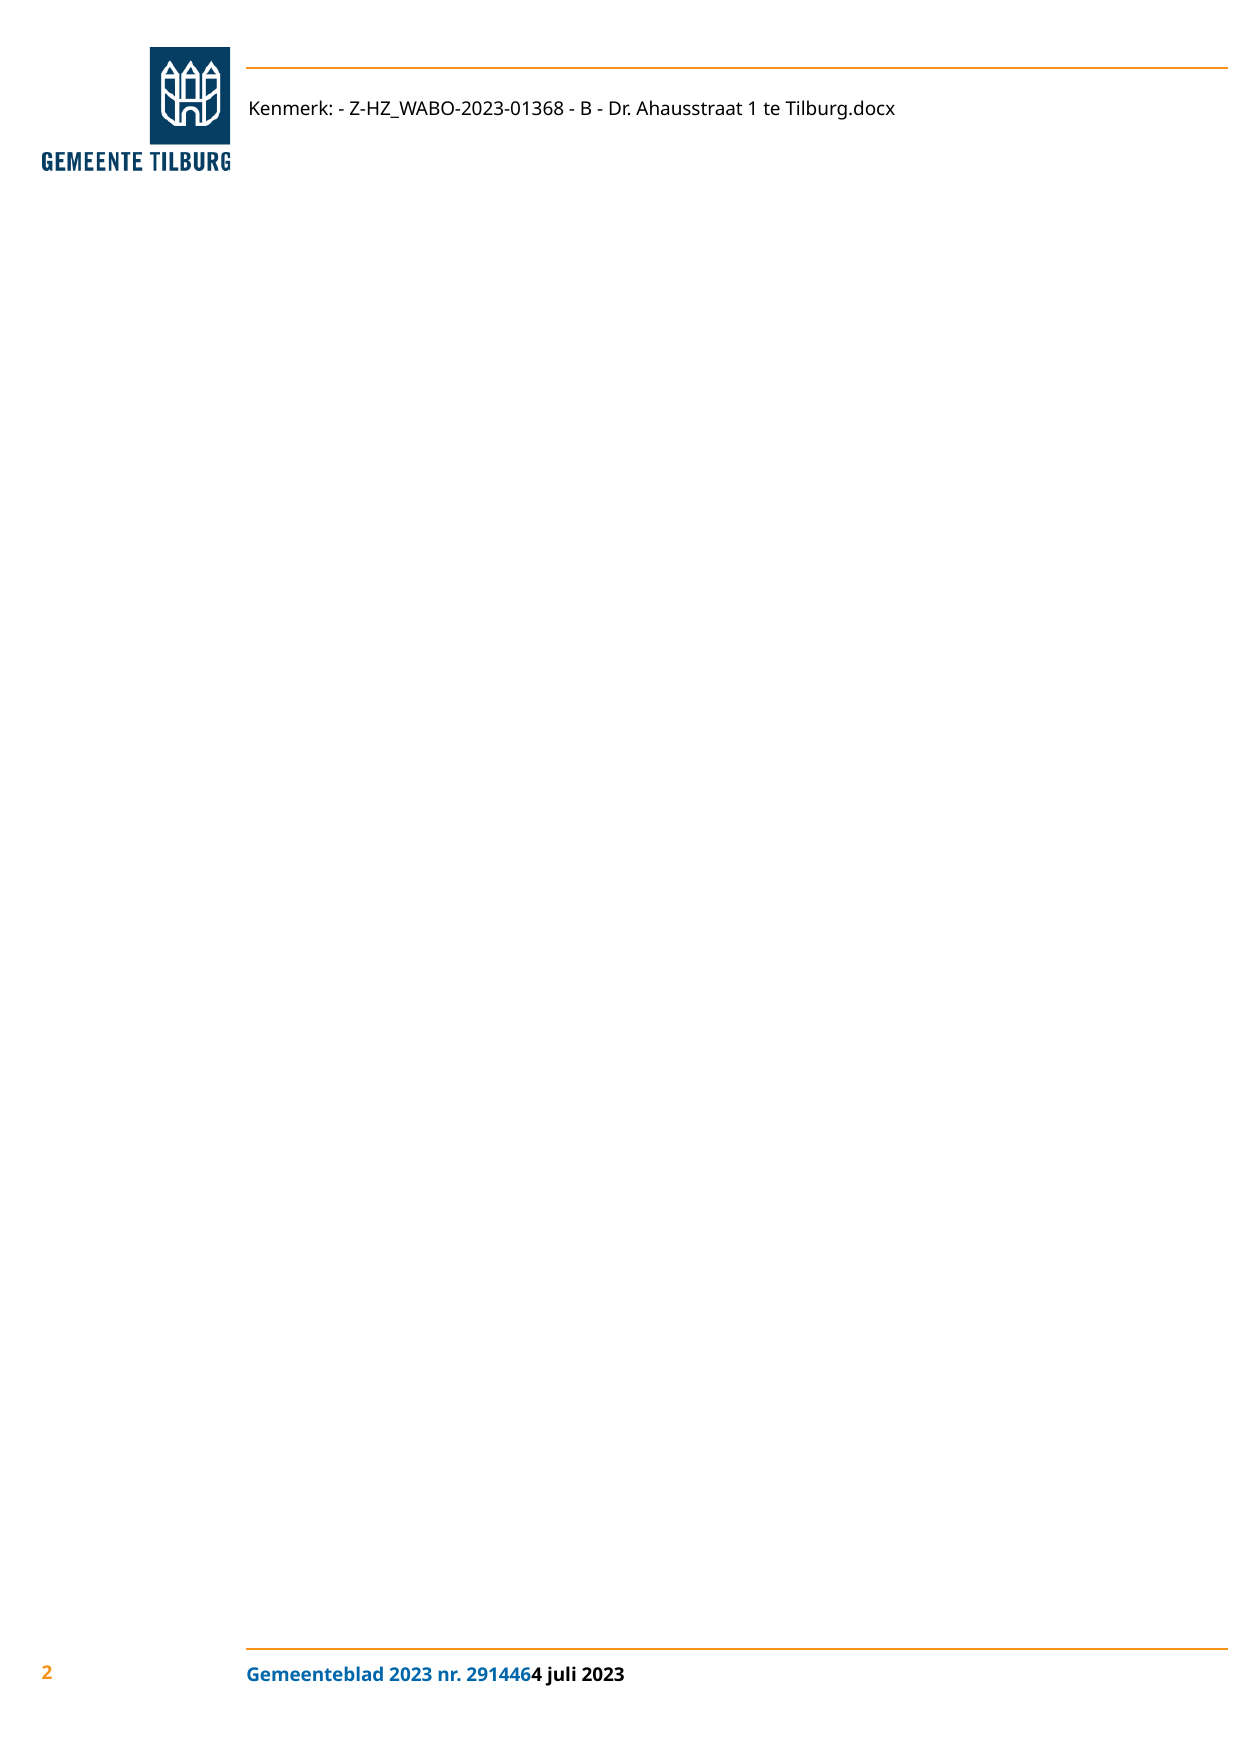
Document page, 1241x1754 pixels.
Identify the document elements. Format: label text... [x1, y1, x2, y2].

text Kenmerk: - Z-HZ_WABO-2023-01368 - B - Dr. Ahausstraat 1 te Tilburg.docx [248, 95, 1152, 121]
picture [41, 47, 231, 172]
